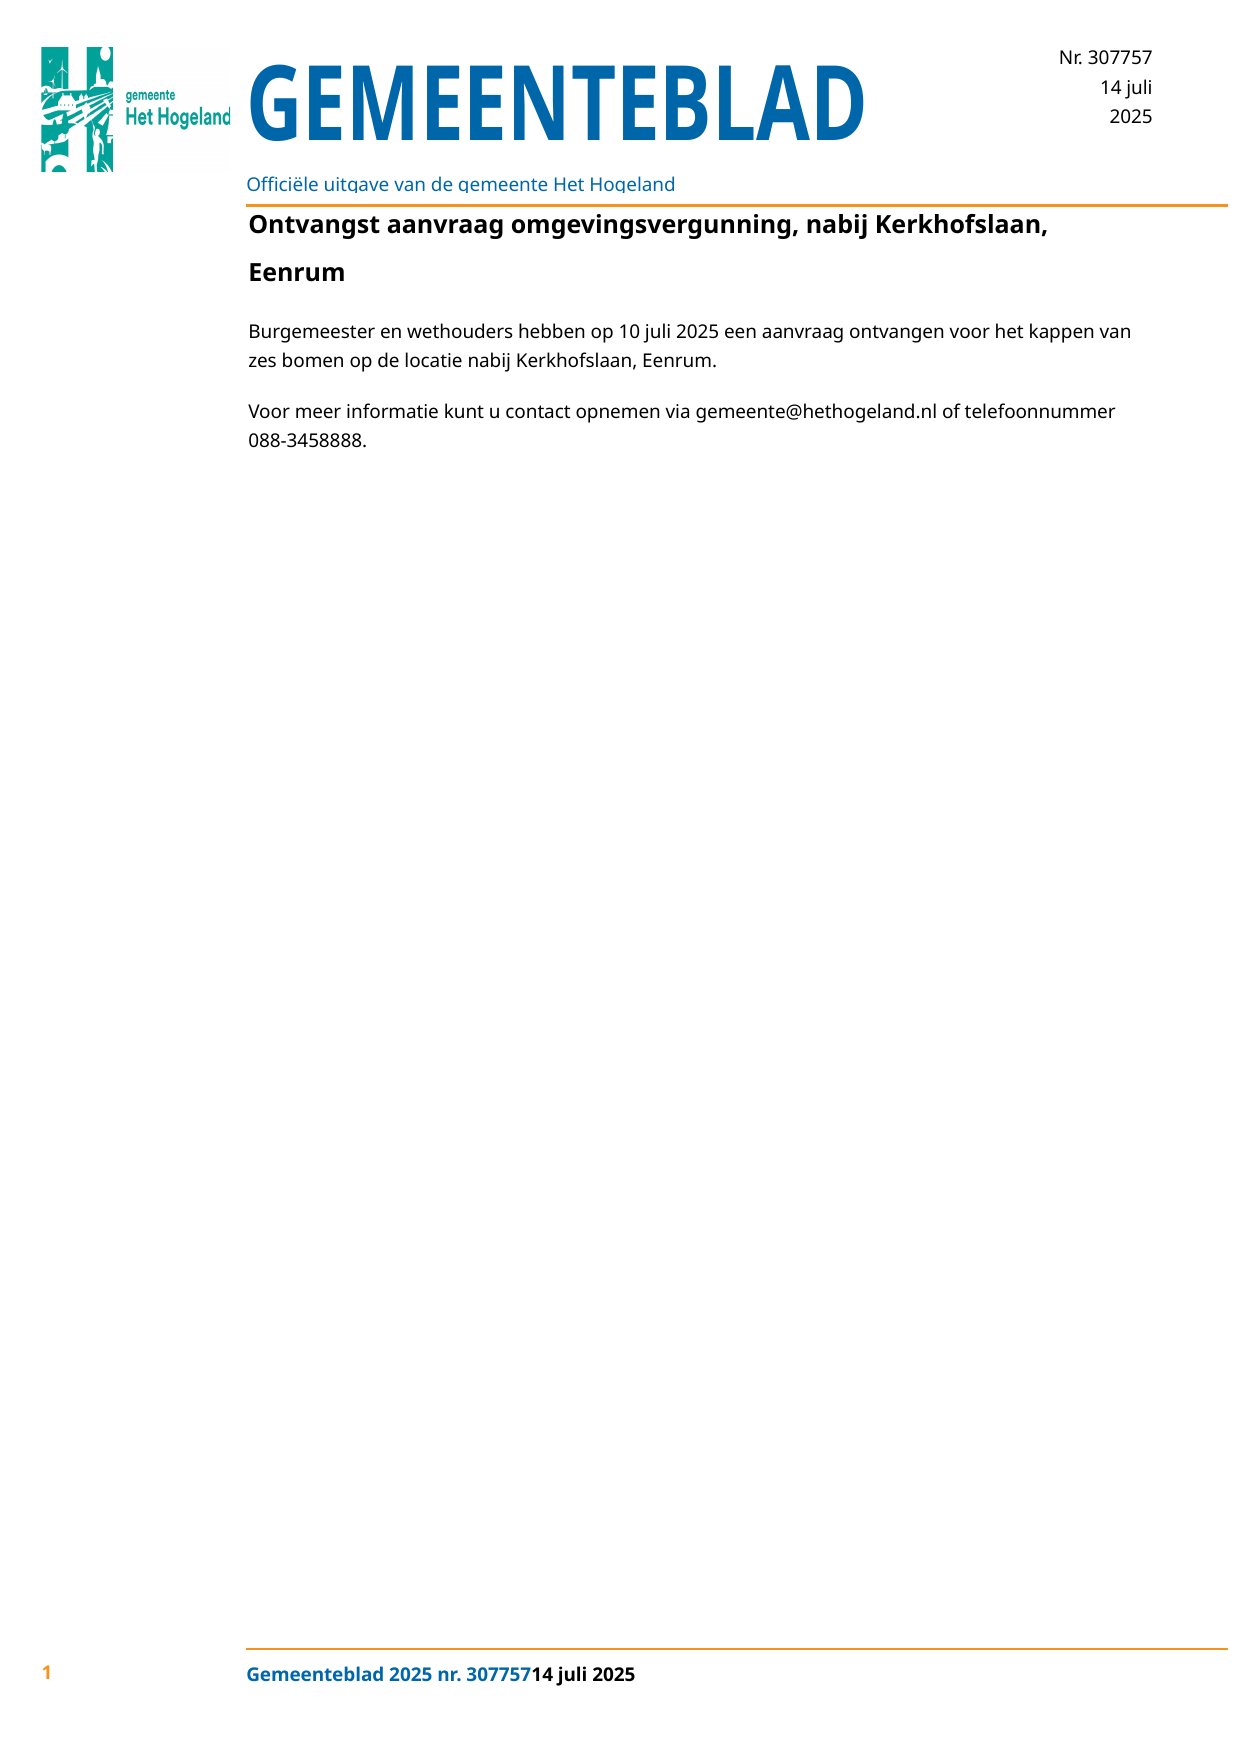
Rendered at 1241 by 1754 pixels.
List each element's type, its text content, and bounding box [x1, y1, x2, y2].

text Voor meer informatie kunt u contact opnemen via gemeente@hethogeland.nl of telefoonnummer 088-3458888. [248, 398, 1152, 453]
picture [41, 47, 231, 172]
text Burgemeester en wethouders hebben op 10 juli 2025 een aanvraag ontvangen voor het kappen van zes bomen op de locatie nabij Kerkhofslaan, Eenrum. [248, 318, 1152, 373]
text Ontvangst aanvraag omgevingsvergunning, nabij Kerkhofslaan, Eenrum [248, 207, 1152, 288]
